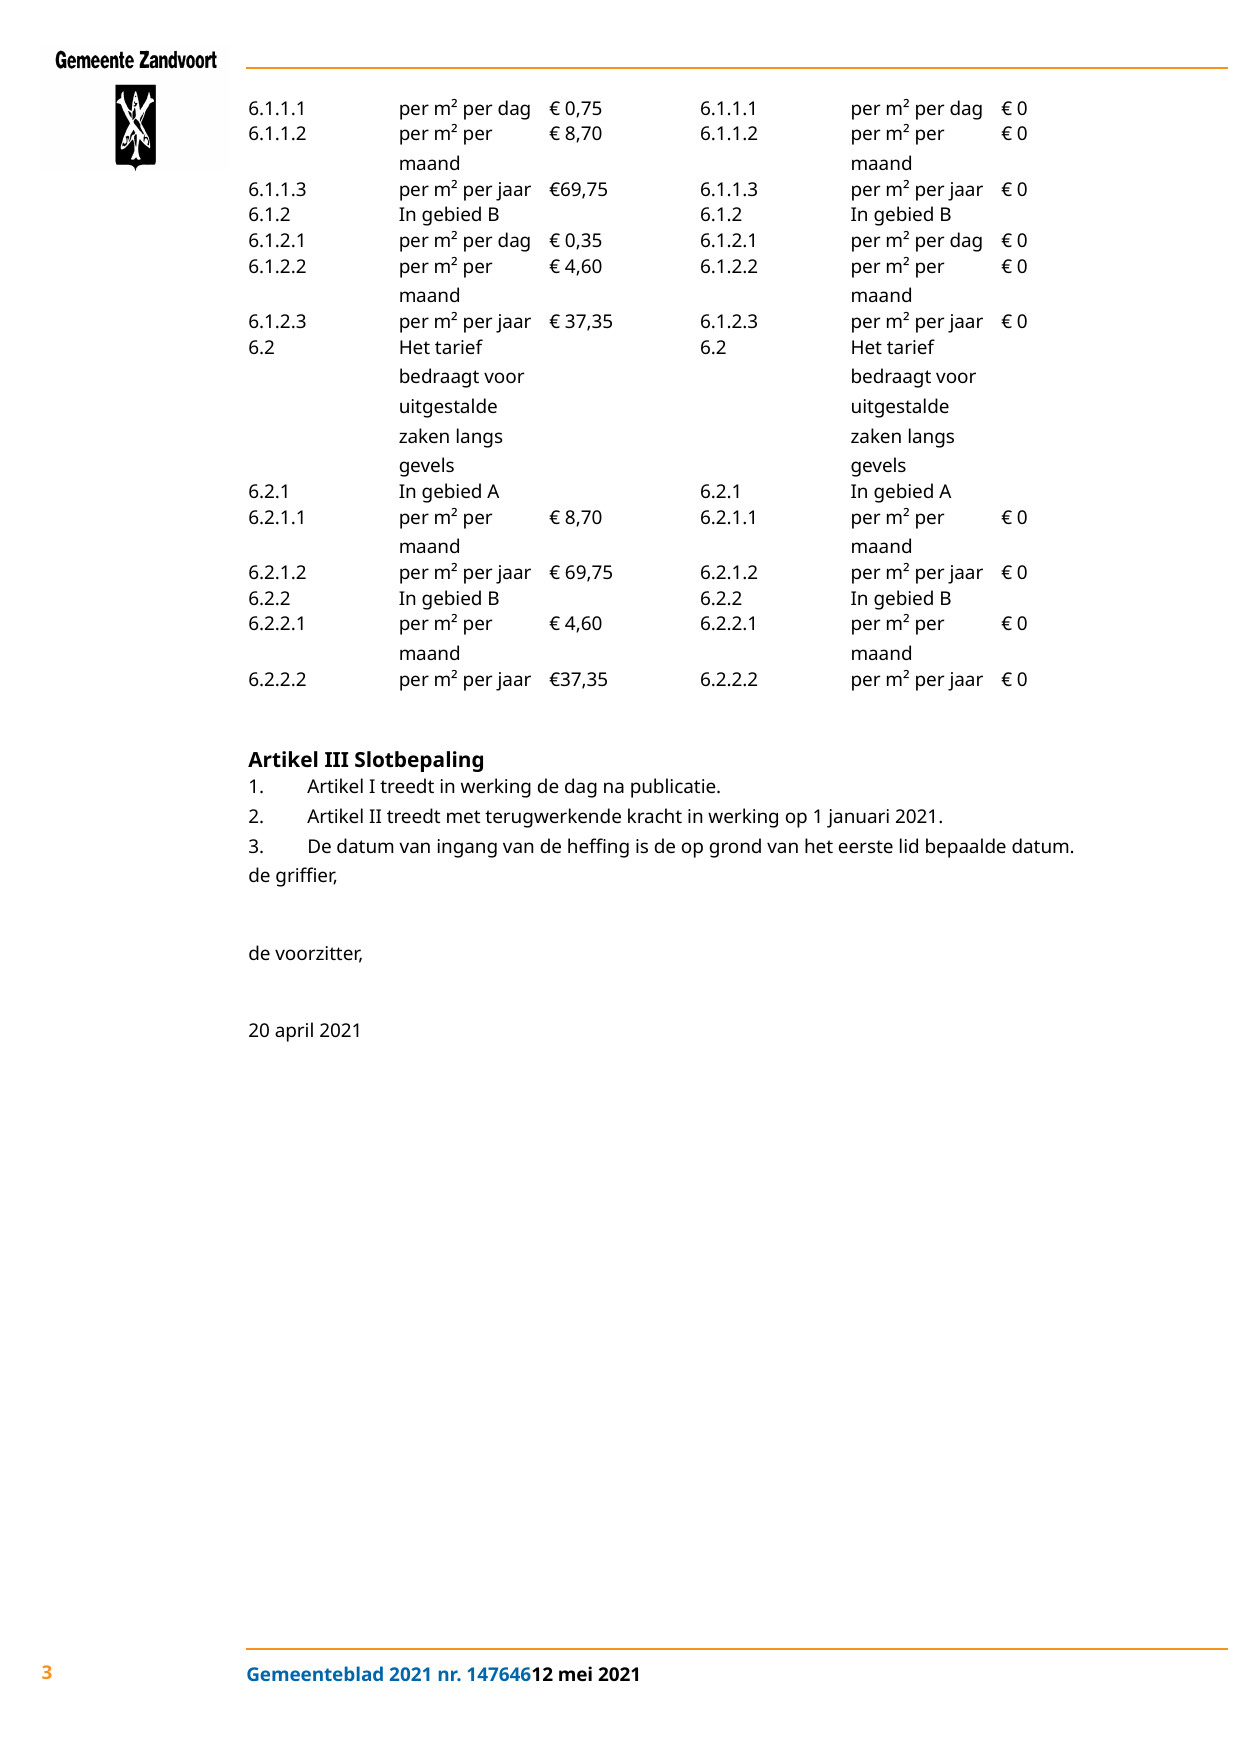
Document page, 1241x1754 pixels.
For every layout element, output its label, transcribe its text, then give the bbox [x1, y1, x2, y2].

table_cell per m² per maand [850, 611, 1001, 666]
table_cell € 0 [1001, 559, 1152, 585]
table_cell per m² per maand [399, 121, 549, 176]
table_cell 6.1.2.3 [700, 308, 850, 334]
table_cell 6.2.2.2 [700, 666, 850, 692]
table_cell 6.2.2.2 [248, 666, 398, 692]
table_cell € 0 [1001, 611, 1152, 666]
table_cell per m² per maand [850, 253, 1001, 308]
table_cell per m² per maand [850, 121, 1001, 176]
table_cell per m² per jaar [850, 559, 1001, 585]
table_cell 6.2 [248, 334, 398, 478]
text de voorzitter, [248, 940, 1152, 965]
text 20 april 2021 [248, 1017, 1152, 1043]
table_cell In gebied B [850, 585, 1001, 611]
table_cell per m² per dag [399, 227, 549, 253]
table_cell €37,35 [549, 666, 700, 692]
table_cell In gebied A [850, 478, 1001, 504]
table_cell per m² per jaar [850, 308, 1001, 334]
table_cell 6.2.1.1 [248, 504, 398, 559]
table_cell 6.2.1.1 [700, 504, 850, 559]
table_cell 6.2.1 [700, 478, 850, 504]
table_cell € 8,70 [549, 121, 700, 176]
table_cell € 0 [1001, 504, 1152, 559]
table_cell [1001, 585, 1152, 611]
table_cell [1001, 202, 1152, 227]
table_cell per m² per maand [399, 253, 549, 308]
table_cell 6.2.2.1 [700, 611, 850, 666]
table_cell In gebied A [399, 478, 549, 504]
table_cell 6.2.2.1 [248, 611, 398, 666]
table_cell [1001, 478, 1152, 504]
table_cell 6.1.2.1 [248, 227, 398, 253]
table_cell € 69,75 [549, 559, 700, 585]
table_cell 6.2.1 [248, 478, 398, 504]
table_cell 6.2.1.2 [248, 559, 398, 585]
table_cell per m² per maand [399, 611, 549, 666]
table_cell per m² per dag [399, 95, 549, 121]
table_cell per m² per dag [850, 95, 1001, 121]
list De datum van ingang van de heffing is de op grond van het eerste lid bepaalde datum. [248, 833, 1152, 859]
text Artikel III Slotbepaling [248, 745, 1152, 774]
table_cell per m² per dag [850, 227, 1001, 253]
table_cell per m² per maand [399, 504, 549, 559]
table_cell 6.1.2.1 [700, 227, 850, 253]
table_cell [549, 478, 700, 504]
table_cell 6.1.2.3 [248, 308, 398, 334]
table_cell per m² per jaar [850, 176, 1001, 202]
table_cell 6.1.1.3 [700, 176, 850, 202]
table_cell [549, 202, 700, 227]
table_cell 6.2.2 [700, 585, 850, 611]
table_cell 6.1.1.3 [248, 176, 398, 202]
table_cell Het tarief bedraagt voor uitgestalde zaken langs gevels [850, 334, 1001, 478]
table_cell € 0 [1001, 121, 1152, 176]
table_cell 6.1.2 [248, 202, 398, 227]
table_cell In gebied B [850, 202, 1001, 227]
table_cell [1001, 334, 1152, 478]
table_cell € 0 [1001, 253, 1152, 308]
table_cell € 0 [1001, 176, 1152, 202]
table_cell € 0,75 [549, 95, 700, 121]
table_cell 6.1.1.2 [700, 121, 850, 176]
picture [41, 47, 231, 172]
table_cell In gebied B [399, 585, 549, 611]
table_cell 6.1.2 [700, 202, 850, 227]
table_cell [549, 585, 700, 611]
list Artikel I treedt in werking de dag na publicatie. [248, 774, 1152, 799]
table_cell 6.1.2.2 [248, 253, 398, 308]
table_cell [549, 334, 700, 478]
table_cell 6.2.1.2 [700, 559, 850, 585]
table_cell 6.2 [700, 334, 850, 478]
table_cell per m² per jaar [399, 308, 549, 334]
table_cell € 0 [1001, 227, 1152, 253]
table_cell 6.2.2 [248, 585, 398, 611]
table_cell € 0 [1001, 308, 1152, 334]
table_cell In gebied B [399, 202, 549, 227]
table_cell € 8,70 [549, 504, 700, 559]
table_cell €69,75 [549, 176, 700, 202]
list Artikel II treedt met terugwerkende kracht in werking op 1 januari 2021. [248, 803, 1152, 829]
table_cell 6.1.1.1 [248, 95, 398, 121]
table_cell Het tarief bedraagt voor uitgestalde zaken langs gevels [399, 334, 549, 478]
table_cell € 4,60 [549, 253, 700, 308]
table_cell per m² per jaar [399, 559, 549, 585]
text de griffier, [248, 862, 1152, 888]
table_cell per m² per jaar [399, 666, 549, 692]
table_cell € 0 [1001, 95, 1152, 121]
table_cell per m² per jaar [399, 176, 549, 202]
table_cell € 0,35 [549, 227, 700, 253]
table_cell per m² per maand [850, 504, 1001, 559]
table_cell € 4,60 [549, 611, 700, 666]
table_cell 6.1.1.2 [248, 121, 398, 176]
table_cell € 0 [1001, 666, 1152, 692]
table_cell € 37,35 [549, 308, 700, 334]
table_cell 6.1.1.1 [700, 95, 850, 121]
table_cell 6.1.2.2 [700, 253, 850, 308]
table_cell per m² per jaar [850, 666, 1001, 692]
